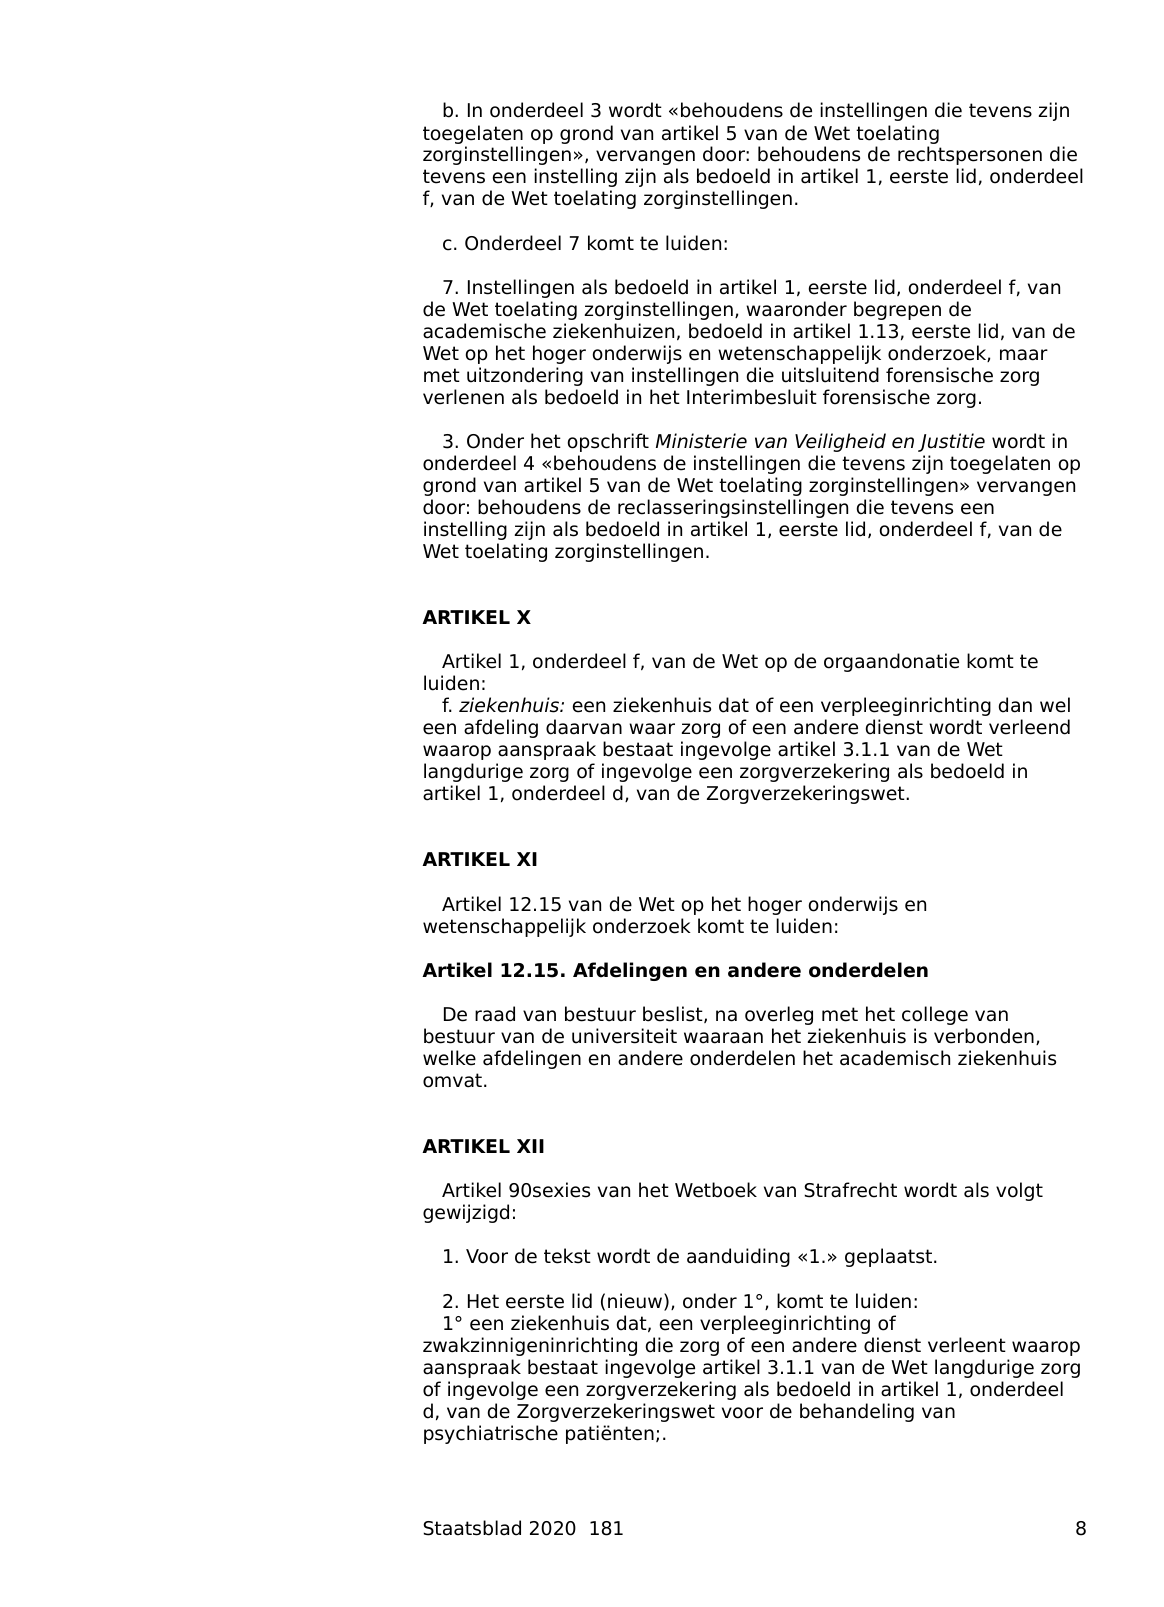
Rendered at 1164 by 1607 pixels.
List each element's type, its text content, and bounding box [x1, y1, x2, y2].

text f. ziekenhuis: een ziekenhuis dat of een verpleeginrichting dan wel een afdeling daarvan waar zorg of een andere dienst wordt verleend waarop aanspraak bestaat ingevolge artikel 3.1.1 van de Wet langdurige zorg of ingevolge een zorgverzekering als bedoeld in artikel 1, onderdeel d, van de Zorgverzekeringswet. [422, 695, 1087, 805]
subtitle ARTIKEL X [422, 607, 1087, 629]
text c. Onderdeel 7 komt te luiden: [422, 232, 1087, 254]
text Artikel 90sexies van het Wetboek van Strafrecht wordt als volgt gewijzigd: [422, 1180, 1087, 1224]
text De raad van bestuur beslist, na overleg met het college van bestuur van de universiteit waaraan het ziekenhuis is verbonden, welke afdelingen en andere onderdelen het academisch ziekenhuis omvat. [422, 1004, 1087, 1092]
text 7. Instellingen als bedoeld in artikel 1, eerste lid, onderdeel f, van de Wet toelating zorginstellingen, waaronder begrepen de academische ziekenhuizen, bedoeld in artikel 1.13, eerste lid, van de Wet op het hoger onderwijs en wetenschappelijk onderzoek, maar met uitzondering van instellingen die uitsluitend forensische zorg verlenen als bedoeld in het Interimbesluit forensische zorg. [422, 277, 1087, 408]
subtitle ARTIKEL XI [422, 849, 1087, 871]
subtitle ARTIKEL XII [422, 1136, 1087, 1158]
text Artikel 12.15 van de Wet op het hoger onderwijs en wetenschappelijk onderzoek komt te luiden: [422, 893, 1087, 937]
text 1. Voor de tekst wordt de aanduiding «1.» geplaatst. [422, 1246, 1087, 1268]
text Artikel 1, onderdeel f, van de Wet op de orgaandonatie komt te luiden: [422, 651, 1087, 695]
text 1° een ziekenhuis dat, een verpleeginrichting of zwakzinnigeninrichting die zorg of een andere dienst verleent waarop aanspraak bestaat ingevolge artikel 3.1.1 van de Wet langdurige zorg of ingevolge een zorgverzekering als bedoeld in artikel 1, onderdeel d, van de Zorgverzekeringswet voor de behandeling van psychiatrische patiënten;. [422, 1313, 1087, 1444]
text 2. Het eerste lid (nieuw), onder 1°, komt te luiden: [422, 1291, 1087, 1313]
subtitle Artikel 12.15. Afdelingen en andere onderdelen [422, 960, 1087, 982]
text b. In onderdeel 3 wordt «behoudens de instellingen die tevens zijn toegelaten op grond van artikel 5 van de Wet toelating zorginstellingen», vervangen door: behoudens de rechtspersonen die tevens een instelling zijn als bedoeld in artikel 1, eerste lid, onderdeel f, van de Wet toelating zorginstellingen. [422, 100, 1087, 210]
text 3. Onder het opschrift Ministerie van Veiligheid en Justitie wordt in onderdeel 4 «behoudens de instellingen die tevens zijn toegelaten op grond van artikel 5 van de Wet toelating zorginstellingen» vervangen door: behoudens de reclasseringsinstellingen die tevens een instelling zijn als bedoeld in artikel 1, eerste lid, onderdeel f, van de Wet toelating zorginstellingen. [422, 431, 1087, 563]
